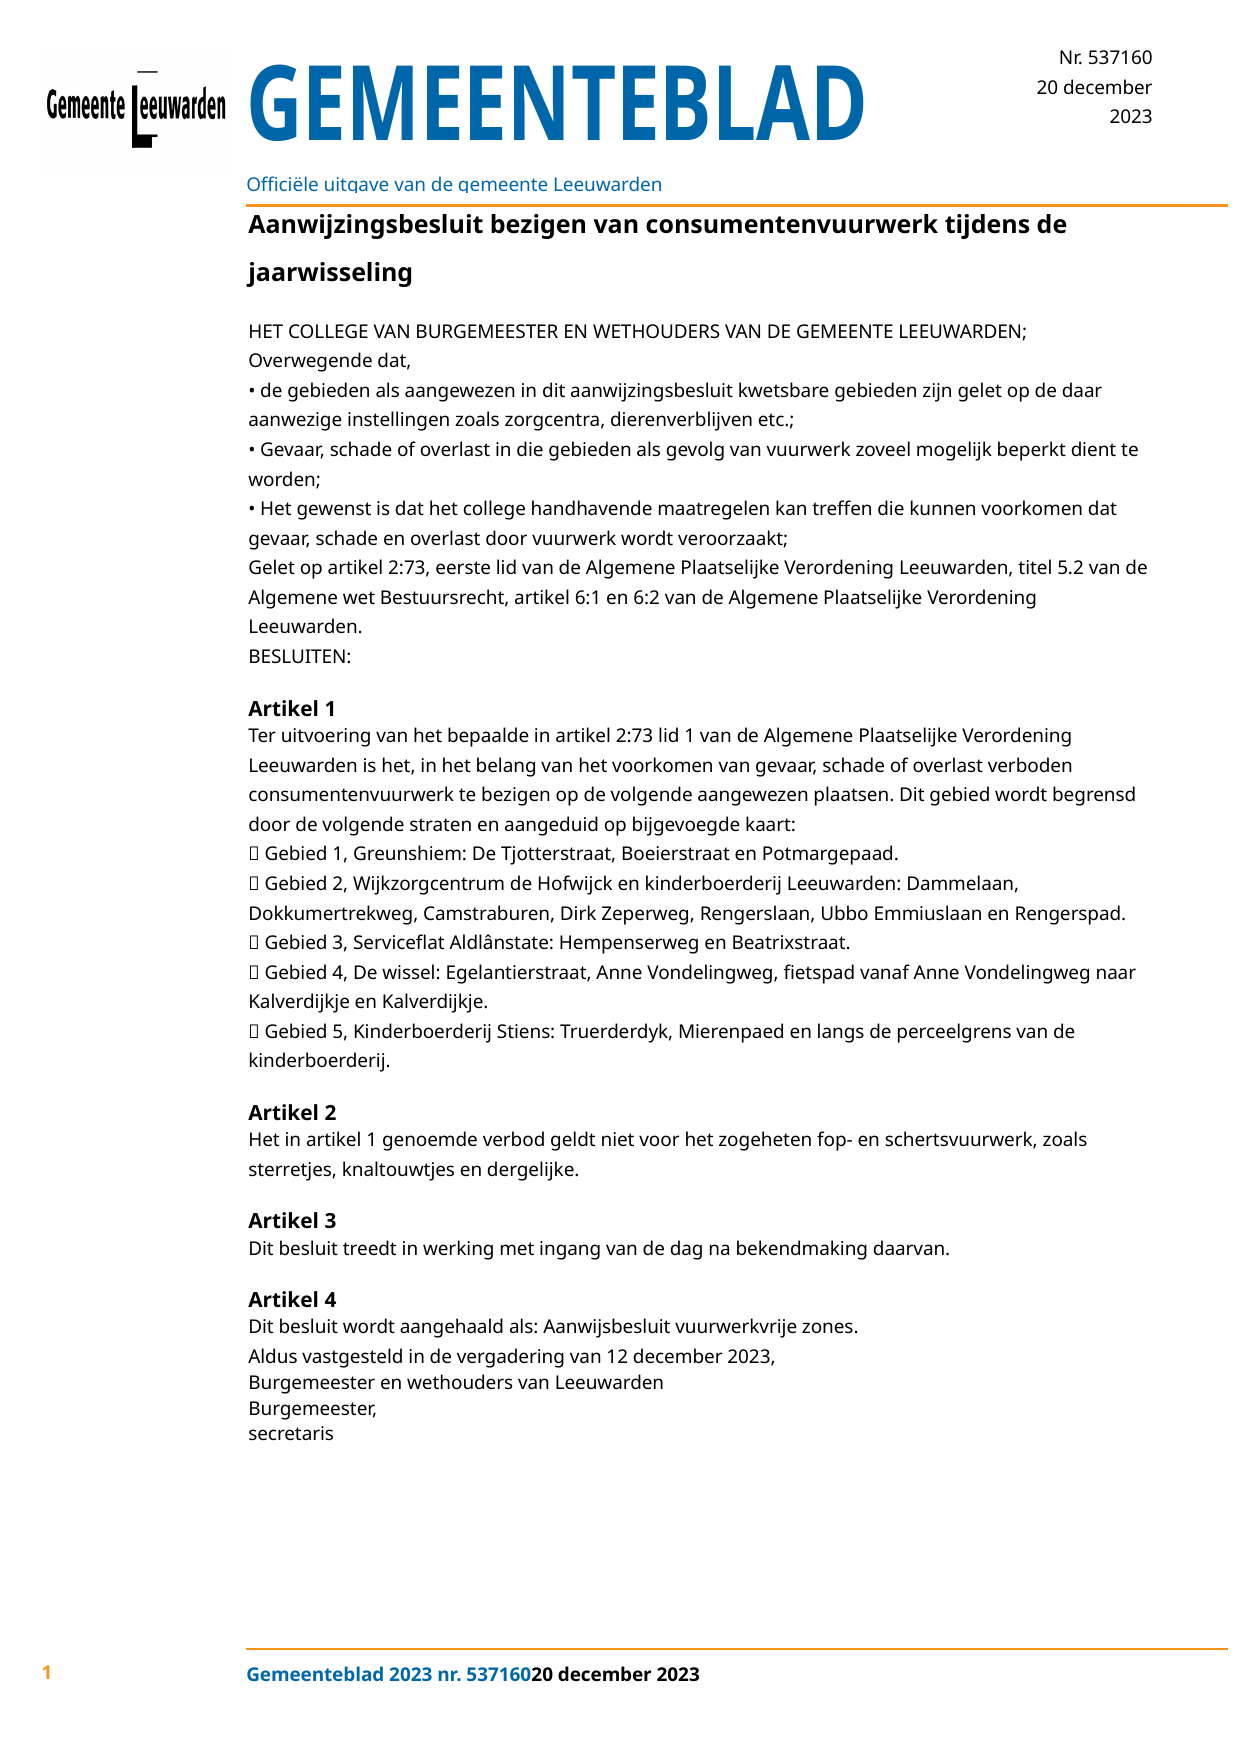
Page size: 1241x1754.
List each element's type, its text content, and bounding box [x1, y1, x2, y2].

text Artikel 2 [248, 1098, 1152, 1126]
text Gelet op artikel 2:73, eerste lid van de Algemene Plaatselijke Verordening Leeuwarden, titel 5.2 van de Algemene wet Bestuursrecht, artikel 6:1 en 6:2 van de Algemene Plaatselijke Verordening Leeuwarden. [248, 554, 1152, 639]
text  Gebied 4, De wissel: Egelantierstraat, Anne Vondelingweg, fietspad vanaf Anne Vondelingweg naar Kalverdijkje en Kalverdijkje. [248, 959, 1152, 1014]
text  Gebied 5, Kinderboerderij Stiens: Truerderdyk, Mierenpaed en langs de perceelgrens van de kinderboerderij. [248, 1018, 1152, 1073]
text Artikel 1 [248, 694, 1152, 722]
text • Gevaar, schade of overlast in die gebieden als gevolg van vuurwerk zoveel mogelijk beperkt dient te worden; [248, 436, 1152, 492]
text • Het gewenst is dat het college handhavende maatregelen kan treffen die kunnen voorkomen dat gevaar, schade en overlast door vuurwerk wordt veroorzaakt; [248, 495, 1152, 551]
text Dit besluit treedt in werking met ingang van de dag na bekendmaking daarvan. [248, 1235, 1152, 1261]
text Artikel 3 [248, 1206, 1152, 1235]
text  Gebied 1, Greunshiem: De Tjotterstraat, Boeierstraat en Potmargepaad. [248, 841, 1152, 866]
text BESLUITEN: [248, 643, 1152, 669]
text HET COLLEGE VAN BURGEMEESTER EN WETHOUDERS VAN DE GEMEENTE LEEUWARDEN; [248, 318, 1152, 344]
text Artikel 4 [248, 1285, 1152, 1314]
text Dit besluit wordt aangehaald als: Aanwijsbesluit vuurwerkvrije zones. [248, 1314, 1152, 1339]
text Aanwijzingsbesluit bezigen van consumentenvuurwerk tijdens de jaarwisseling [248, 207, 1152, 288]
text Burgemeester en wethouders van Leeuwarden [248, 1369, 1152, 1395]
text • de gebieden als aangewezen in dit aanwijzingsbesluit kwetsbare gebieden zijn gelet op de daar aanwezige instellingen zoals zorgcentra, dierenverblijven etc.; [248, 377, 1152, 432]
text  Gebied 2, Wijkzorgcentrum de Hofwijck en kinderboerderij Leeuwarden: Dammelaan, Dokkumertrekweg, Camstraburen, Dirk Zeperweg, Rengerslaan, Ubbo Emmiuslaan en Rengerspad. [248, 870, 1152, 925]
text secretaris [248, 1421, 1152, 1446]
picture [41, 47, 231, 172]
text Overwegende dat, [248, 347, 1152, 373]
text Aldus vastgesteld in de vergadering van 12 december 2023, [248, 1343, 1152, 1369]
text Het in artikel 1 genoemde verbod geldt niet voor het zogeheten fop- en schertsvuurwerk, zoals sterretjes, knaltouwtjes en dergelijke. [248, 1126, 1152, 1182]
text Ter uitvoering van het bepaalde in artikel 2:73 lid 1 van de Algemene Plaatselijke Verordening Leeuwarden is het, in het belang van het voorkomen van gevaar, schade of overlast verboden consumentenvuurwerk te bezigen op de volgende aangewezen plaatsen. Dit gebied wordt begrensd door de volgende straten en aangeduid op bijgevoegde kaart: [248, 722, 1152, 837]
text Burgemeester, [248, 1395, 1152, 1421]
text  Gebied 3, Serviceflat Aldlânstate: Hempenserweg en Beatrixstraat. [248, 929, 1152, 955]
